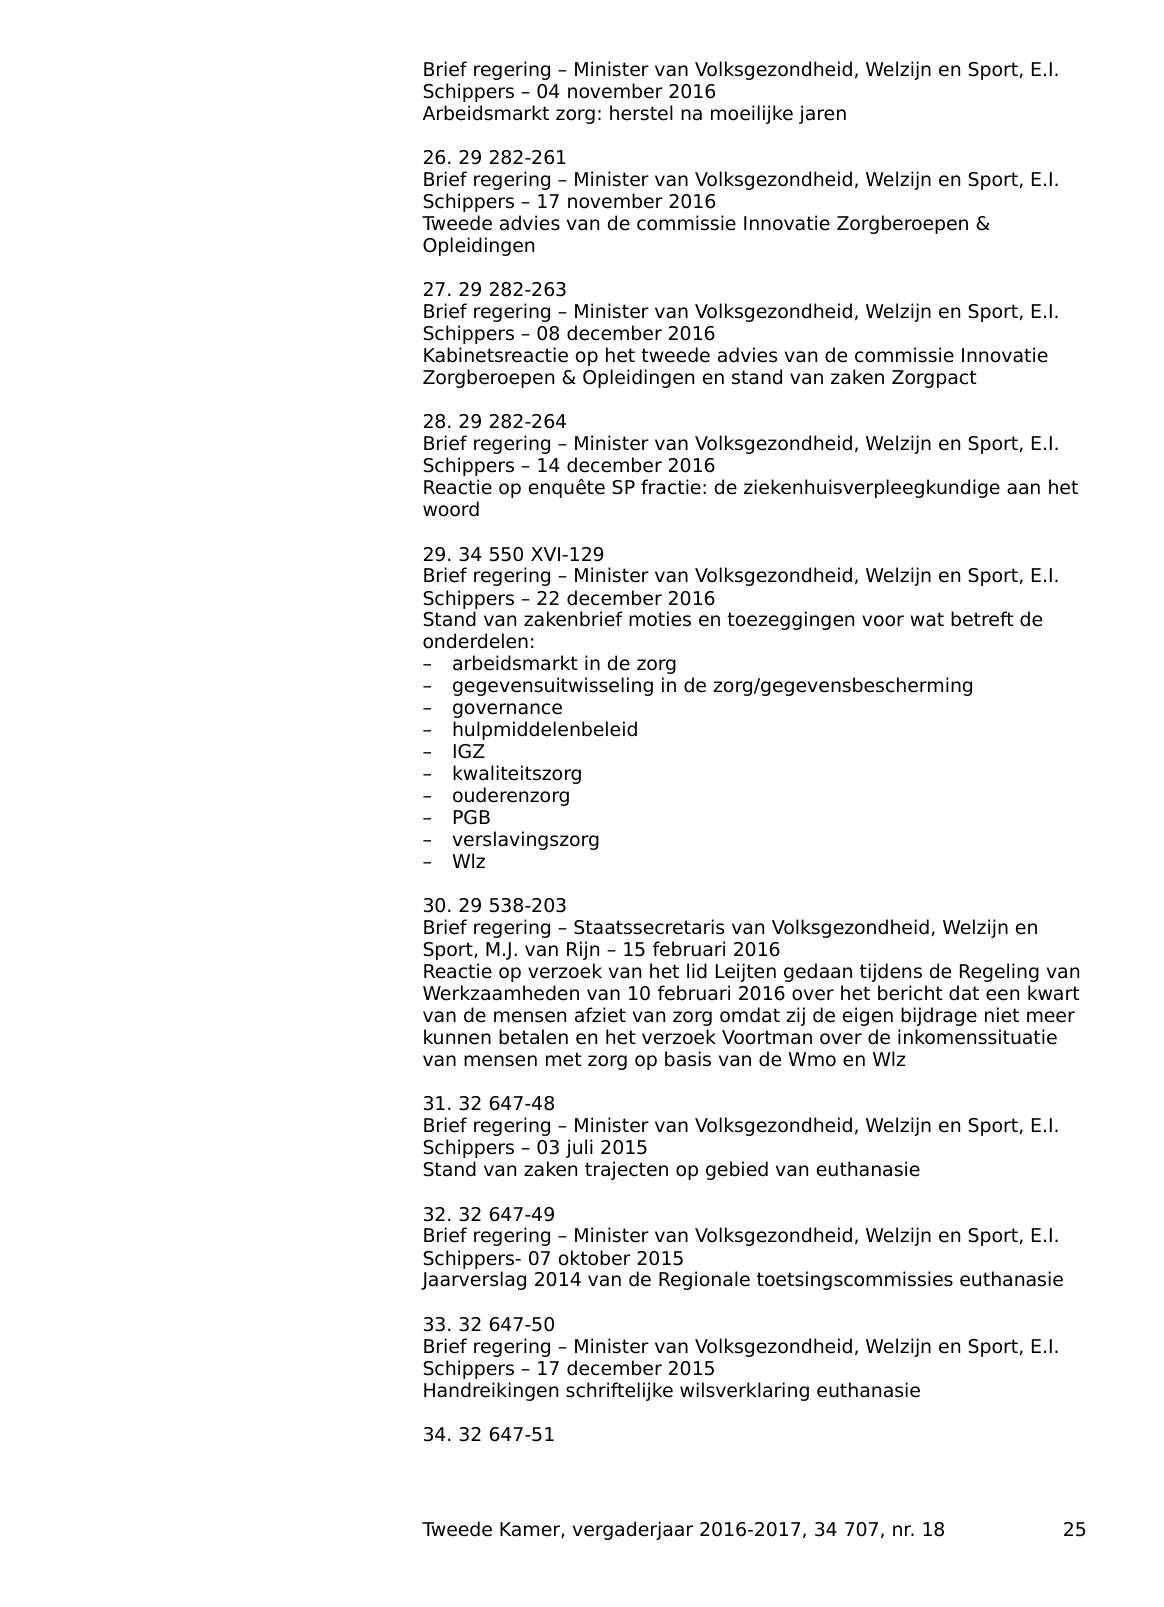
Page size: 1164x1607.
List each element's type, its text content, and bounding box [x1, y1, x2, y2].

text Kabinetsreactie op het tweede advies van de commissie Innovatie Zorgberoepen & Opleidingen en stand van zaken Zorgpact [422, 345, 1087, 389]
text Jaarverslag 2014 van de Regionale toetsingscommissies euthanasie [422, 1269, 1087, 1291]
text Brief regering – Staatssecretaris van Volksgezondheid, Welzijn en Sport, M.J. van Rijn – 15 februari 2016 [422, 917, 1087, 961]
text – Wlz [422, 851, 1087, 873]
text Tweede advies van de commissie Innovatie Zorgberoepen & Opleidingen [422, 213, 1087, 257]
text – kwaliteitszorg [422, 763, 1087, 785]
text Brief regering – Minister van Volksgezondheid, Welzijn en Sport, E.I. Schippers- 07 oktober 2015 [422, 1225, 1087, 1269]
text Reactie op enquête SP fractie: de ziekenhuisverpleegkundige aan het woord [422, 477, 1087, 521]
text – verslavingszorg [422, 829, 1087, 851]
text 33. 32 647-50 [422, 1313, 1087, 1336]
text – ouderenzorg [422, 785, 1087, 807]
text Arbeidsmarkt zorg: herstel na moeilijke jaren [422, 103, 1087, 125]
text Brief regering – Minister van Volksgezondheid, Welzijn en Sport, E.I. Schippers – 17 december 2015 [422, 1336, 1087, 1379]
text Handreikingen schriftelijke wilsverklaring euthanasie [422, 1379, 1087, 1401]
text 32. 32 647-49 [422, 1203, 1087, 1225]
text 34. 32 647-51 [422, 1424, 1087, 1446]
text Stand van zakenbrief moties en toezeggingen voor wat betreft de onderdelen: [422, 609, 1087, 653]
text 27. 29 282-263 [422, 279, 1087, 301]
text 29. 34 550 XVI-129 [422, 543, 1087, 565]
text Stand van zaken trajecten op gebied van euthanasie [422, 1159, 1087, 1181]
text Brief regering – Minister van Volksgezondheid, Welzijn en Sport, E.I. Schippers – 04 november 2016 [422, 59, 1087, 103]
text – governance [422, 697, 1087, 719]
text Brief regering – Minister van Volksgezondheid, Welzijn en Sport, E.I. Schippers – 14 december 2016 [422, 433, 1087, 477]
text – PGB [422, 807, 1087, 829]
text – IGZ [422, 741, 1087, 763]
text – hulpmiddelenbeleid [422, 719, 1087, 741]
text 31. 32 647-48 [422, 1093, 1087, 1115]
text 28. 29 282-264 [422, 411, 1087, 433]
text Brief regering – Minister van Volksgezondheid, Welzijn en Sport, E.I. Schippers – 08 december 2016 [422, 301, 1087, 345]
text 26. 29 282-261 [422, 147, 1087, 169]
text Reactie op verzoek van het lid Leijten gedaan tijdens de Regeling van Werkzaamheden van 10 februari 2016 over het bericht dat een kwart van de mensen afziet van zorg omdat zij de eigen bijdrage niet meer kunnen betalen en het verzoek Voortman over de inkomenssituatie van mensen met zorg op basis van de Wmo en Wlz [422, 961, 1087, 1071]
text Brief regering – Minister van Volksgezondheid, Welzijn en Sport, E.I. Schippers – 17 november 2016 [422, 169, 1087, 213]
text – gegevensuitwisseling in de zorg/gegevensbescherming [422, 675, 1087, 697]
text Brief regering – Minister van Volksgezondheid, Welzijn en Sport, E.I. Schippers – 03 juli 2015 [422, 1115, 1087, 1159]
text – arbeidsmarkt in de zorg [422, 653, 1087, 675]
text 30. 29 538-203 [422, 895, 1087, 917]
text Brief regering – Minister van Volksgezondheid, Welzijn en Sport, E.I. Schippers – 22 december 2016 [422, 565, 1087, 609]
